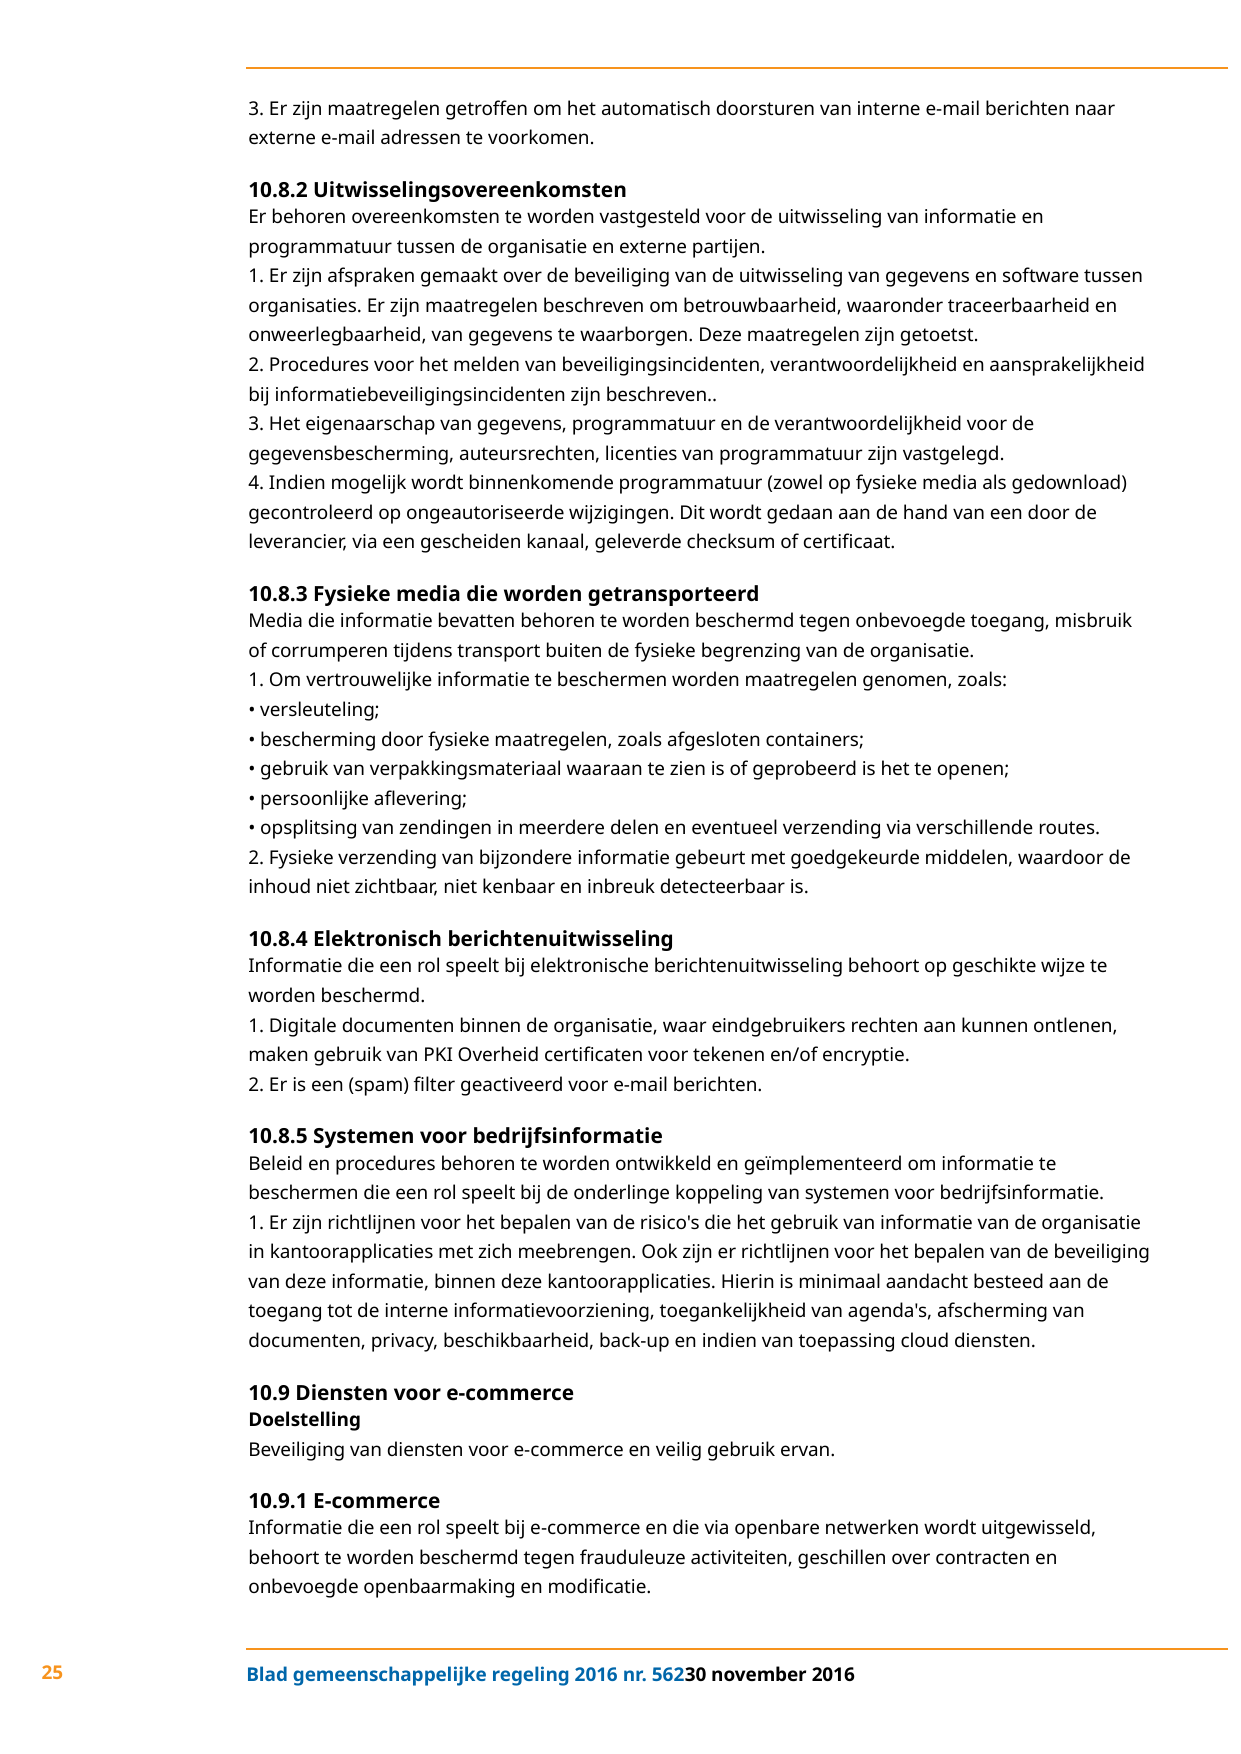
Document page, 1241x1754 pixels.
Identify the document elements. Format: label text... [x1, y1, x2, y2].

text • gebruik van verpakkingsmateriaal waaraan te zien is of geprobeerd is het te openen; [248, 755, 1152, 781]
text 1. Er zijn afspraken gemaakt over de beveiliging van de uitwisseling van gegevens en software tussen organisaties. Er zijn maatregelen beschreven om betrouwbaarheid, waaronder traceerbaarheid en onweerlegbaarheid, van gegevens te waarborgen. Deze maatregelen zijn getoetst. [248, 262, 1152, 347]
text 3. Er zijn maatregelen getroffen om het automatisch doorsturen van interne e-mail berichten naar externe e-mail adressen te voorkomen. [248, 95, 1152, 150]
text Informatie die een rol speelt bij elektronische berichtenuitwisseling behoort op geschikte wijze te worden beschermd. [248, 953, 1152, 1008]
text 1. Er zijn richtlijnen voor het bepalen van de risico's die het gebruik van informatie van de organisatie in kantoorapplicaties met zich meebrengen. Ook zijn er richtlijnen voor het bepalen van de beveiliging van deze informatie, binnen deze kantoorapplicaties. Hierin is minimaal aandacht besteed aan de toegang tot de interne informatievoorziening, toegankelijkheid van agenda's, afscherming van documenten, privacy, beschikbaarheid, back-up en indien van toepassing cloud diensten. [248, 1209, 1152, 1353]
text 2. Procedures voor het melden van beveiligingsincidenten, verantwoordelijkheid en aansprakelijkheid bij informatiebeveiligingsincidenten zijn beschreven.. [248, 351, 1152, 406]
text 2. Fysieke verzending van bijzondere informatie gebeurt met goedgekeurde middelen, waardoor de inhoud niet zichtbaar, niet kenbaar en inbreuk detecteerbaar is. [248, 844, 1152, 899]
text 1. Om vertrouwelijke informatie te beschermen worden maatregelen genomen, zoals: [248, 667, 1152, 692]
text Media die informatie bevatten behoren te worden beschermd tegen onbevoegde toegang, misbruik of corrumperen tijdens transport buiten de fysieke begrenzing van de organisatie. [248, 607, 1152, 663]
text 10.9 Diensten voor e-commerce [248, 1378, 1152, 1406]
text Informatie die een rol speelt bij e-commerce en die via openbare netwerken wordt uitgewisseld, behoort te worden beschermd tegen frauduleuze activiteiten, geschillen over contracten en onbevoegde openbaarmaking en modificatie. [248, 1514, 1152, 1599]
text Beleid en procedures behoren te worden ontwikkeld en geïmplementeerd om informatie te beschermen die een rol speelt bij de onderlinge koppeling van systemen voor bedrijfsinformatie. [248, 1150, 1152, 1205]
text • versleuteling; [248, 696, 1152, 722]
picture [41, 47, 231, 172]
text 10.8.2 Uitwisselingsovereenkomsten [248, 175, 1152, 203]
text 10.8.4 Elektronisch berichtenuitwisseling [248, 924, 1152, 953]
text • bescherming door fysieke maatregelen, zoals afgesloten containers; [248, 726, 1152, 752]
text Er behoren overeenkomsten te worden vastgesteld voor de uitwisseling van informatie en programmatuur tussen de organisatie en externe partijen. [248, 203, 1152, 258]
text 2. Er is een (spam) filter geactiveerd voor e-mail berichten. [248, 1071, 1152, 1097]
text 3. Het eigenaarschap van gegevens, programmatuur en de verantwoordelijkheid voor de gegevensbescherming, auteursrechten, licenties van programmatuur zijn vastgelegd. [248, 410, 1152, 466]
text 1. Digitale documenten binnen de organisatie, waar eindgebruikers rechten aan kunnen ontlenen, maken gebruik van PKI Overheid certificaten voor tekenen en/of encryptie. [248, 1012, 1152, 1067]
text • persoonlijke aflevering; [248, 785, 1152, 811]
text 4. Indien mogelijk wordt binnenkomende programmatuur (zowel op fysieke media als gedownload) gecontroleerd op ongeautoriseerde wijzigingen. Dit wordt gedaan aan de hand van een door de leverancier, via een gescheiden kanaal, geleverde checksum of certificaat. [248, 469, 1152, 554]
text 10.8.3 Fysieke media die worden getransporteerd [248, 579, 1152, 607]
text Doelstelling [248, 1406, 1152, 1432]
text • opsplitsing van zendingen in meerdere delen en eventueel verzending via verschillende routes. [248, 814, 1152, 840]
text Beveiliging van diensten voor e-commerce en veilig gebruik ervan. [248, 1436, 1152, 1461]
text 10.8.5 Systemen voor bedrijfsinformatie [248, 1121, 1152, 1150]
text 10.9.1 E-commerce [248, 1486, 1152, 1514]
